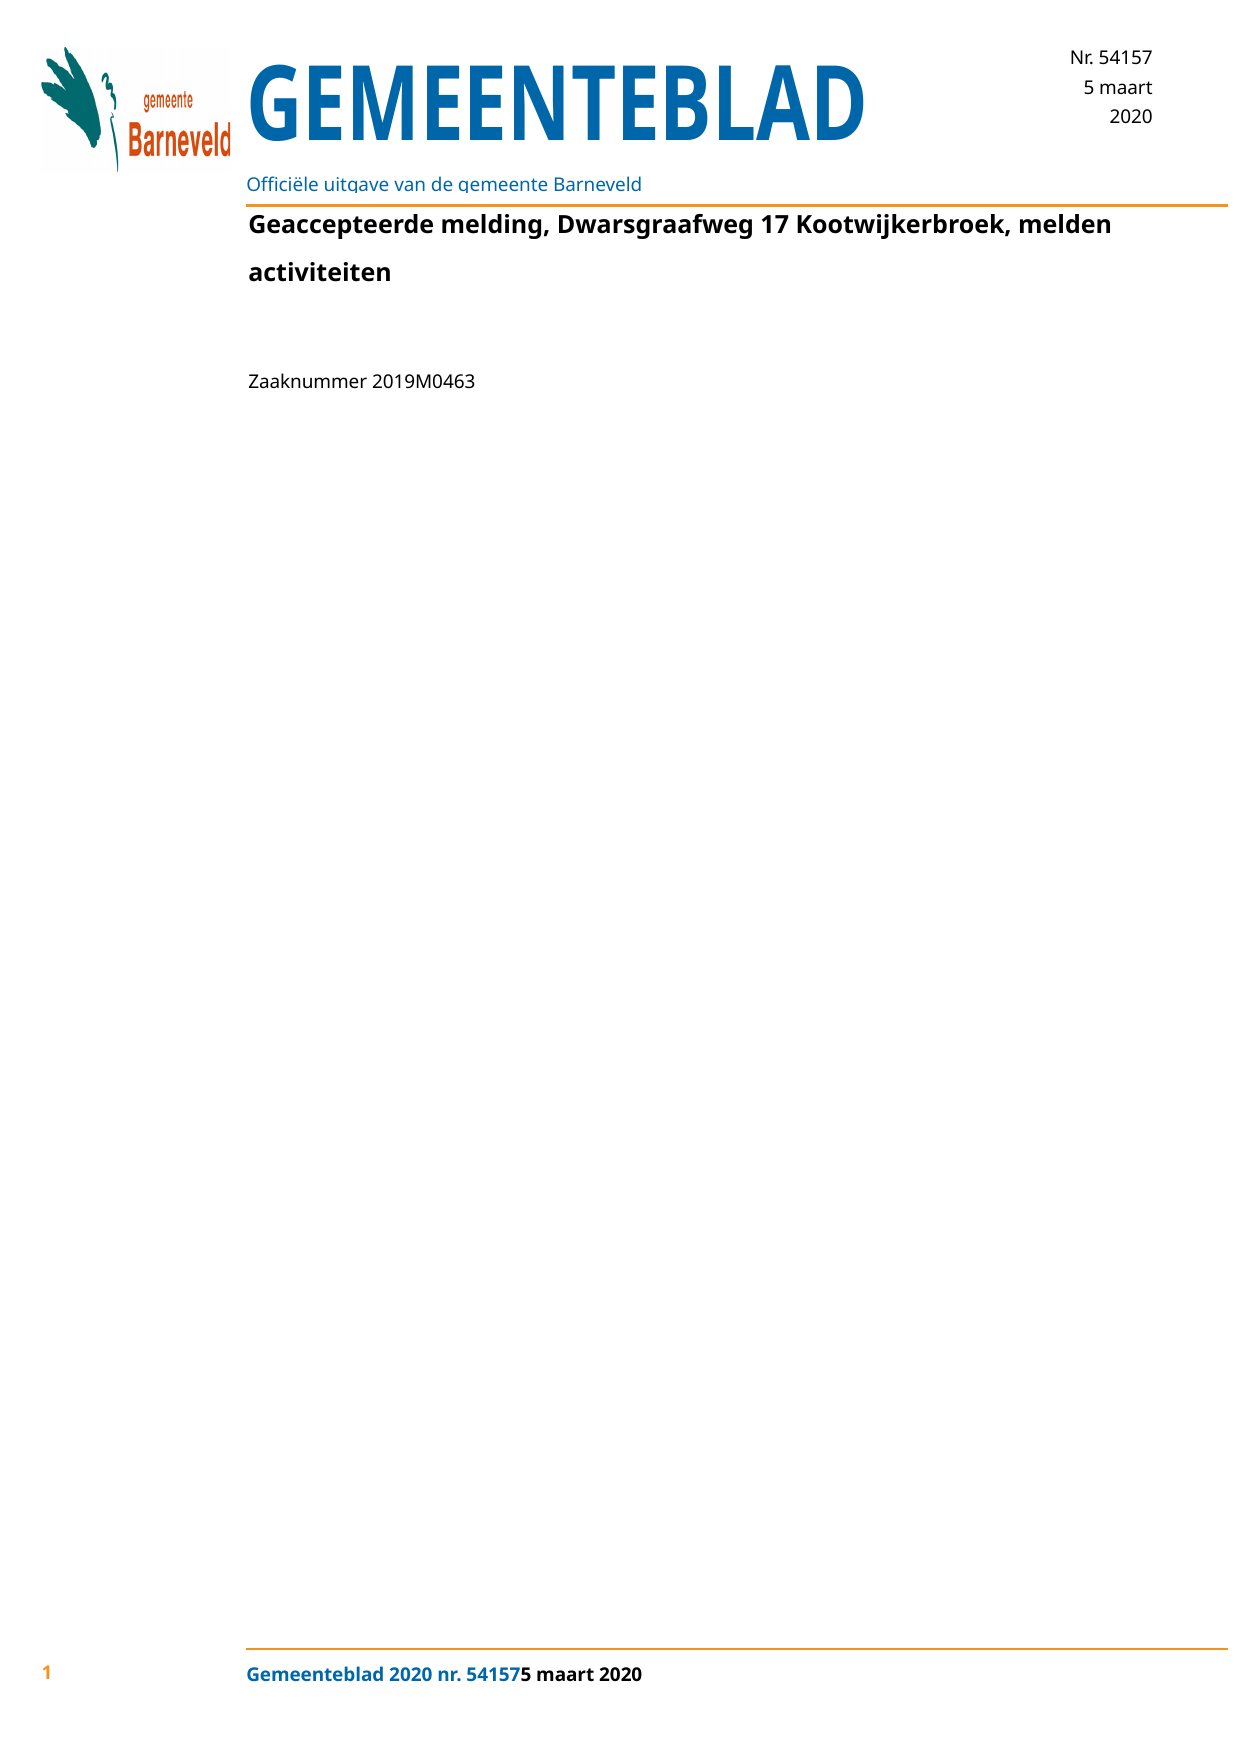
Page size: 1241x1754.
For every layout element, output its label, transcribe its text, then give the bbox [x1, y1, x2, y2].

text Zaaknummer 2019M0463 [248, 368, 1152, 394]
text Geaccepteerde melding, Dwarsgraafweg 17 Kootwijkerbroek, melden activiteiten [248, 207, 1152, 288]
picture [41, 47, 231, 172]
